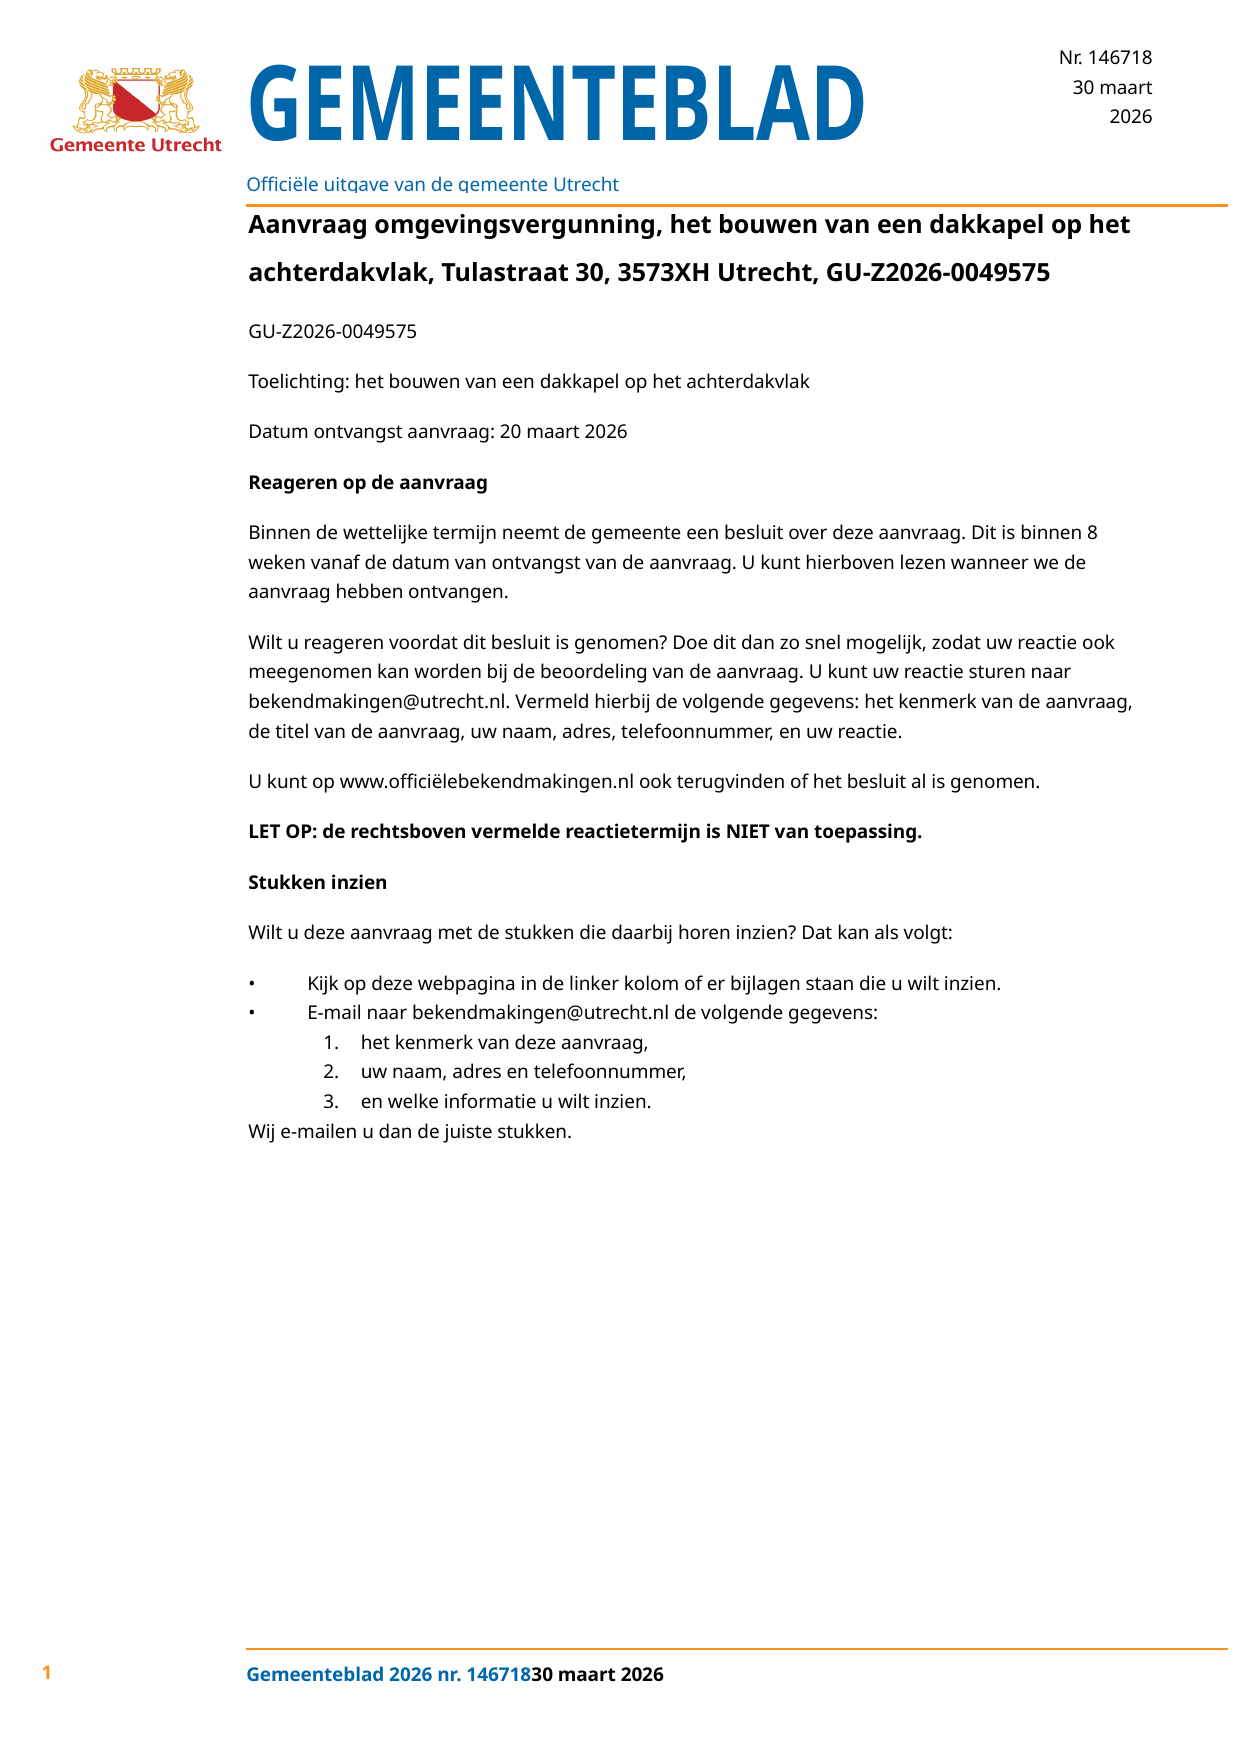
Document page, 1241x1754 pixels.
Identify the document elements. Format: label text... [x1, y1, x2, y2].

text Datum ontvangst aanvraag: 20 maart 2026 [248, 419, 1152, 444]
list en welke informatie u wilt inzien. [323, 1088, 1152, 1114]
list het kenmerk van deze aanvraag, [323, 1029, 1152, 1055]
list E-mail naar bekendmakingen@utrecht.nl de volgende gegevens: [248, 999, 1152, 1025]
picture [41, 47, 231, 172]
text Wilt u reageren voordat dit besluit is genomen? Doe dit dan zo snel mogelijk, zodat uw reactie ook meegenomen kan worden bij de beoordeling van de aanvraag. U kunt uw reactie sturen naar bekendmakingen@utrecht.nl. Vermeld hierbij de volgende gegevens: het kenmerk van de aanvraag, de titel van de aanvraag, uw naam, adres, telefoonnummer, en uw reactie. [248, 629, 1152, 744]
text Binnen de wettelijke termijn neemt de gemeente een besluit over deze aanvraag. Dit is binnen 8 weken vanaf de datum van ontvangst van de aanvraag. U kunt hierboven lezen wanneer we de aanvraag hebben ontvangen. [248, 519, 1152, 604]
list uw naam, adres en telefoonnummer, [323, 1059, 1152, 1084]
text Stukken inzien [248, 869, 1152, 895]
text Reageren op de aanvraag [248, 469, 1152, 495]
text GU-Z2026-0049575 [248, 318, 1152, 344]
text Aanvraag omgevingsvergunning, het bouwen van een dakkapel op het achterdakvlak, Tulastraat 30, 3573XH Utrecht, GU-Z2026-0049575 [248, 207, 1152, 288]
text Toelichting: het bouwen van een dakkapel op het achterdakvlak [248, 368, 1152, 394]
text Wij e-mailen u dan de juiste stukken. [248, 1118, 1152, 1144]
text Wilt u deze aanvraag met de stukken die daarbij horen inzien? Dat kan als volgt: [248, 919, 1152, 945]
list Kijk op deze webpagina in de linker kolom of er bijlagen staan die u wilt inzien. [248, 970, 1152, 996]
text U kunt op www.officiëlebekendmakingen.nl ook terugvinden of het besluit al is genomen. [248, 768, 1152, 794]
text LET OP: de rechtsboven vermelde reactietermijn is NIET van toepassing. [248, 819, 1152, 844]
